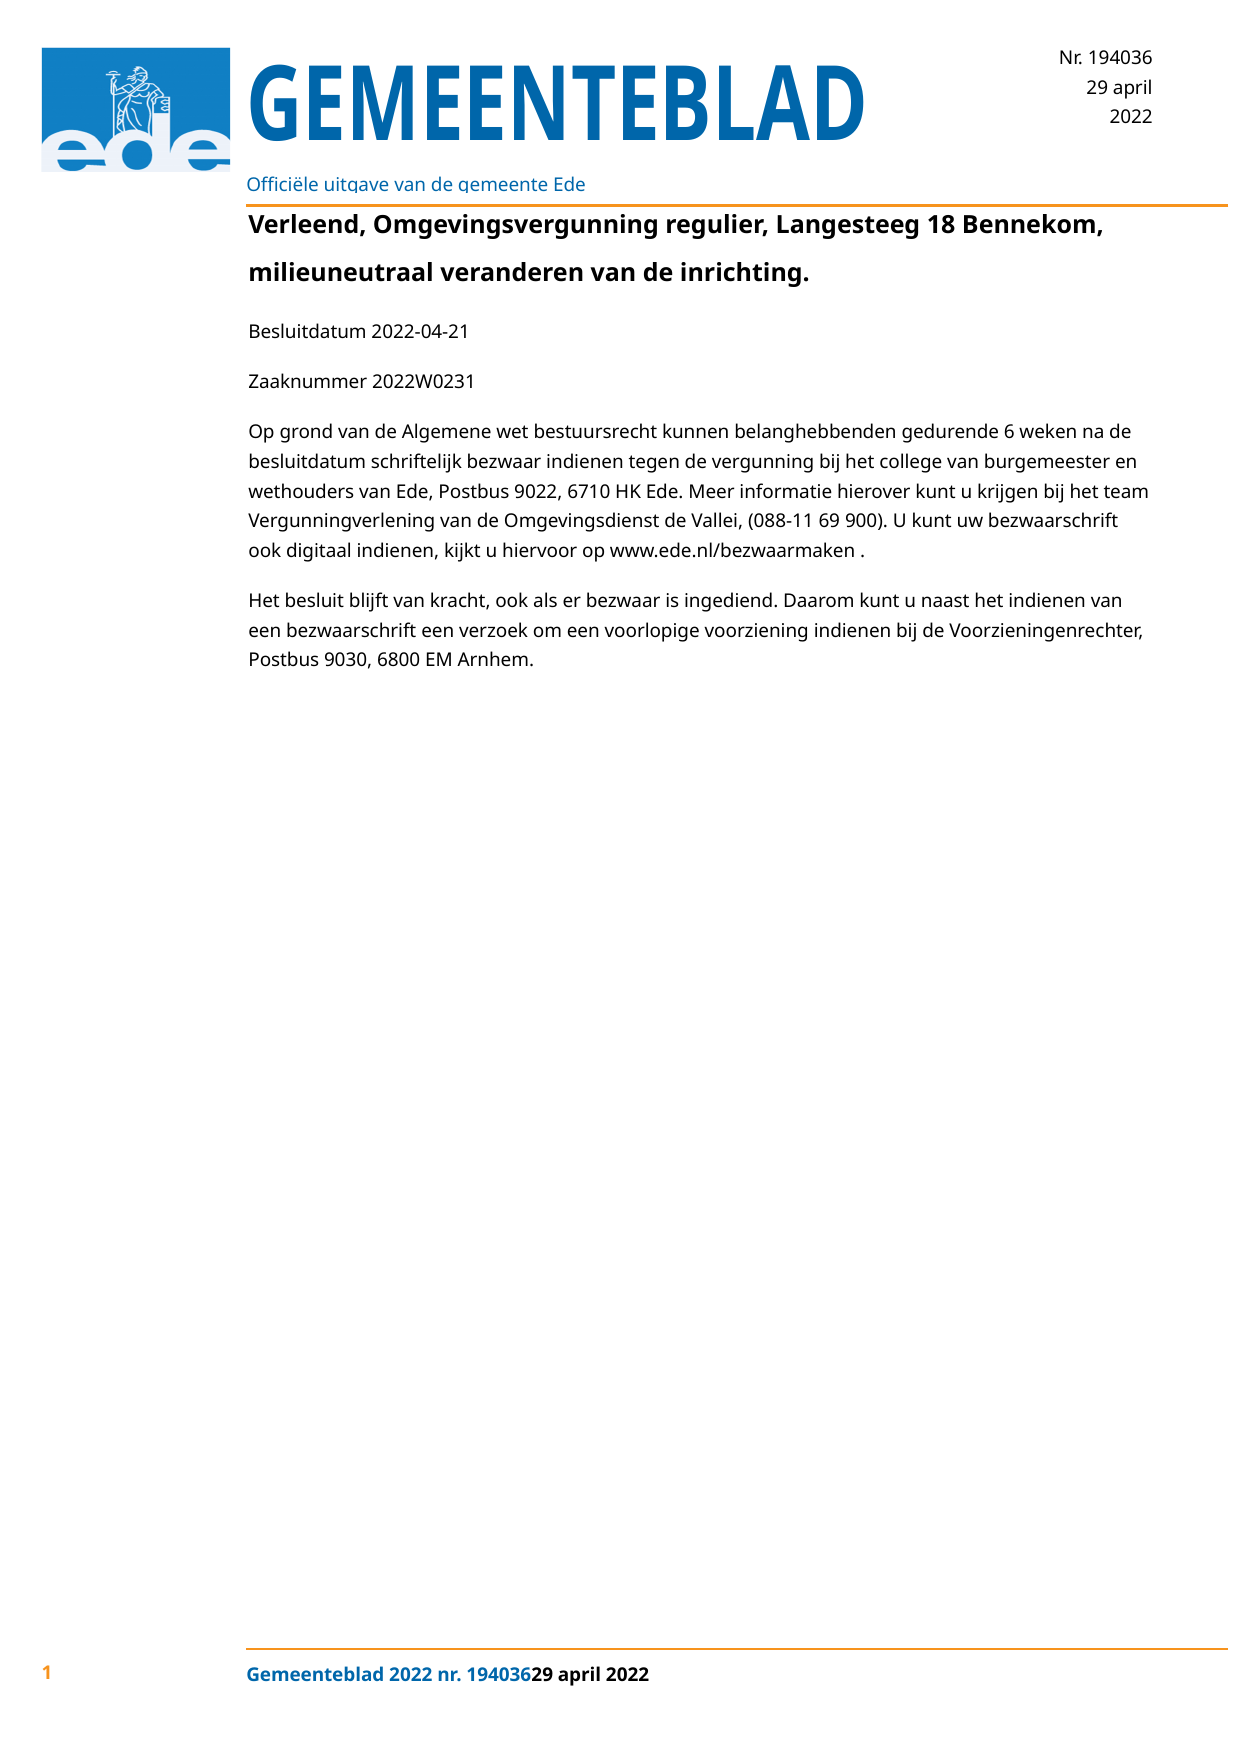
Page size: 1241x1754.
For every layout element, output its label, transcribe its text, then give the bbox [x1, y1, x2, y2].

picture [41, 47, 231, 172]
text Op grond van de Algemene wet bestuursrecht kunnen belanghebbenden gedurende 6 weken na de besluitdatum schriftelijk bezwaar indienen tegen de vergunning bij het college van burgemeester en wethouders van Ede, Postbus 9022, 6710 HK Ede. Meer informatie hierover kunt u krijgen bij het team Vergunningverlening van de Omgevingsdienst de Vallei, (088-11 69 900). U kunt uw bezwaarschrift ook digitaal indienen, kijkt u hiervoor op www.ede.nl/bezwaarmaken . [248, 419, 1152, 563]
text Zaaknummer 2022W0231 [248, 368, 1152, 394]
text Besluitdatum 2022-04-21 [248, 318, 1152, 344]
text Verleend, Omgevingsvergunning regulier, Langesteeg 18 Bennekom, milieuneutraal veranderen van de inrichting. [248, 207, 1152, 288]
text Het besluit blijft van kracht, ook als er bezwaar is ingediend. Daarom kunt u naast het indienen van een bezwaarschrift een verzoek om een voorlopige voorziening indienen bij de Voorzieningenrechter, Postbus 9030, 6800 EM Arnhem. [248, 587, 1152, 672]
